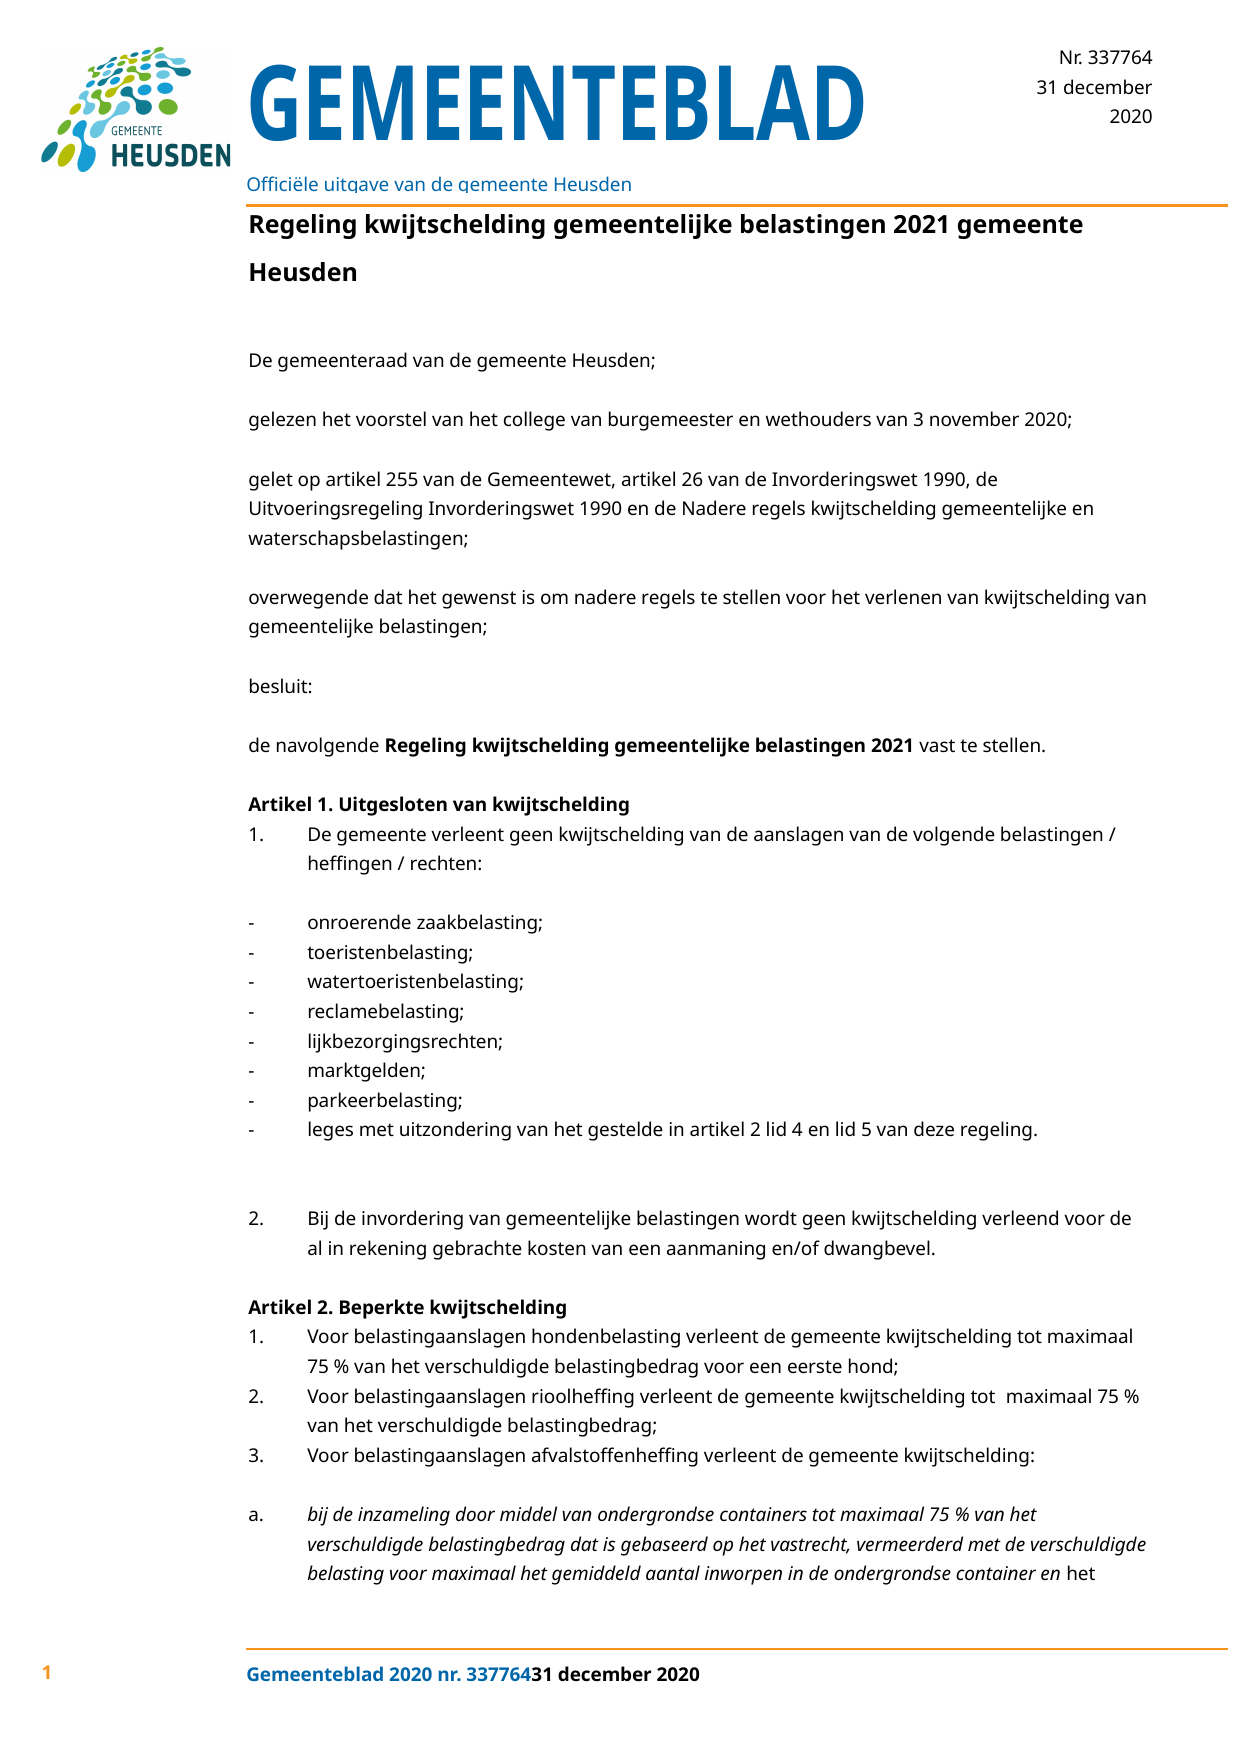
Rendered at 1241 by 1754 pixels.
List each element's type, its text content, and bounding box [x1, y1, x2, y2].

text gelet op artikel 255 van de Gemeentewet, artikel 26 van de Invorderingswet 1990, de Uitvoeringsregeling Invorderingswet 1990 en de Nadere regels kwijtschelding gemeentelijke en waterschapsbelastingen; [248, 466, 1152, 551]
list Voor belastingaanslagen hondenbelasting verleent de gemeente kwijtschelding tot maximaal 75 % van het verschuldigde belastingbedrag voor een eerste hond; [248, 1324, 1152, 1379]
list bij de inzameling door middel van ondergrondse containers tot maximaal 75 % van het verschuldigde belastingbedrag dat is gebaseerd op het vastrecht, vermeerderd met de verschuldigde belasting voor maximaal het gemiddeld aantal inworpen in de ondergrondse container en het [248, 1501, 1152, 1586]
list Voor belastingaanslagen rioolheffing verleent de gemeente kwijtschelding tot maximaal 75 % van het verschuldigde belastingbedrag; [248, 1383, 1152, 1438]
text gelezen het voorstel van het college van burgemeester en wethouders van 3 november 2020; [248, 407, 1152, 432]
list lijkbezorgingsrechten; [248, 1028, 1152, 1054]
list watertoeristenbelasting; [248, 969, 1152, 994]
list De gemeente verleent geen kwijtschelding van de aanslagen van de volgende belastingen / heffingen / rechten: [248, 821, 1152, 876]
picture [41, 47, 231, 172]
text De gemeenteraad van de gemeente Heusden; [248, 347, 1152, 373]
text besluit: [248, 673, 1152, 699]
list Bij de invordering van gemeentelijke belastingen wordt geen kwijtschelding verleend voor de al in rekening gebrachte kosten van een aanmaning en/of dwangbevel. [248, 1205, 1152, 1261]
list parkeerbelasting; [248, 1087, 1152, 1113]
text Artikel 1. Uitgesloten van kwijtschelding [248, 791, 1152, 817]
text overwegende dat het gewenst is om nadere regels te stellen voor het verlenen van kwijtschelding van gemeentelijke belastingen; [248, 584, 1152, 639]
list leges met uitzondering van het gestelde in artikel 2 lid 4 en lid 5 van deze regeling. [248, 1117, 1152, 1142]
list Voor belastingaanslagen afvalstoffenheffing verleent de gemeente kwijtschelding: [248, 1442, 1152, 1468]
list toeristenbelasting; [248, 939, 1152, 965]
list onroerende zaakbelasting; [248, 909, 1152, 935]
text de navolgende Regeling kwijtschelding gemeentelijke belastingen 2021 vast te stellen. [248, 732, 1152, 758]
list marktgelden; [248, 1057, 1152, 1083]
text Regeling kwijtschelding gemeentelijke belastingen 2021 gemeente Heusden [248, 207, 1152, 288]
text Artikel 2. Beperkte kwijtschelding [248, 1294, 1152, 1320]
list reclamebelasting; [248, 998, 1152, 1024]
